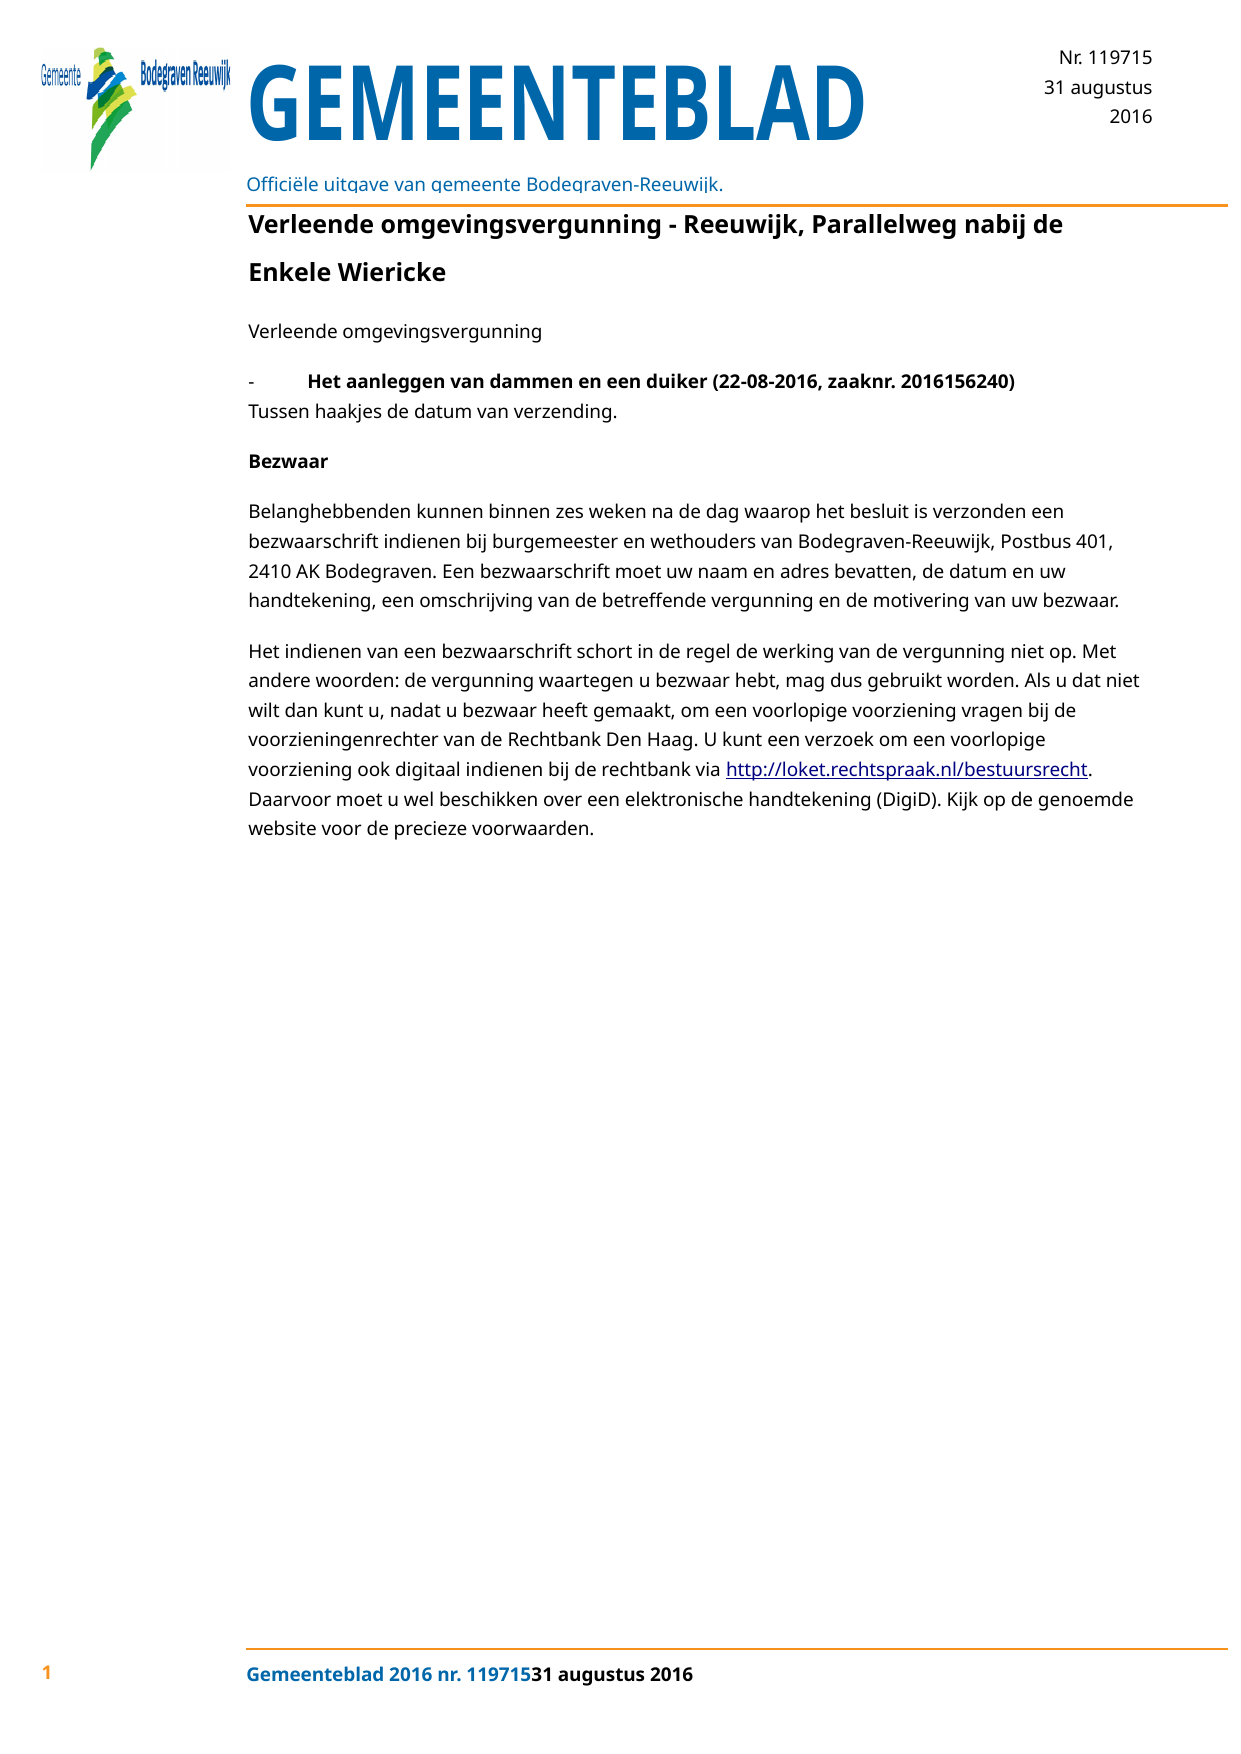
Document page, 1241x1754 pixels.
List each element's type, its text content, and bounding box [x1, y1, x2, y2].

text Tussen haakjes de datum van verzending. [248, 398, 1152, 424]
text Verleende omgevingsvergunning - Reeuwijk, Parallelweg nabij de Enkele Wiericke [248, 207, 1152, 288]
text Het indienen van een bezwaarschrift schort in de regel de werking van de vergunning niet op. Met andere woorden: de vergunning waartegen u bezwaar hebt, mag dus gebruikt worden. Als u dat niet wilt dan kunt u, nadat u bezwaar heeft gemaakt, om een voorlopige voorziening vragen bij de voorzieningenrechter van de Rechtbank Den Haag. U kunt een verzoek om een voorlopige voorziening ook digitaal indienen bij de rechtbank via http://loket.rechtspraak.nl/bestuursrecht. Daarvoor moet u wel beschikken over een elektronische handtekening (DigiD). Kijk op de genoemde website voor de precieze voorwaarden. [248, 638, 1152, 841]
text Verleende omgevingsvergunning [248, 318, 1152, 344]
picture [41, 47, 231, 172]
text Belanghebbenden kunnen binnen zes weken na de dag waarop het besluit is verzonden een bezwaarschrift indienen bij burgemeester en wethouders van Bodegraven-Reeuwijk, Postbus 401, 2410 AK Bodegraven. Een bezwaarschrift moet uw naam en adres bevatten, de datum en uw handtekening, een omschrijving van de betreffende vergunning en de motivering van uw bezwaar. [248, 499, 1152, 613]
list Het aanleggen van dammen en een duiker (22‑08‑2016, zaaknr. 2016156240) [248, 368, 1152, 394]
text Bezwaar [248, 448, 1152, 474]
